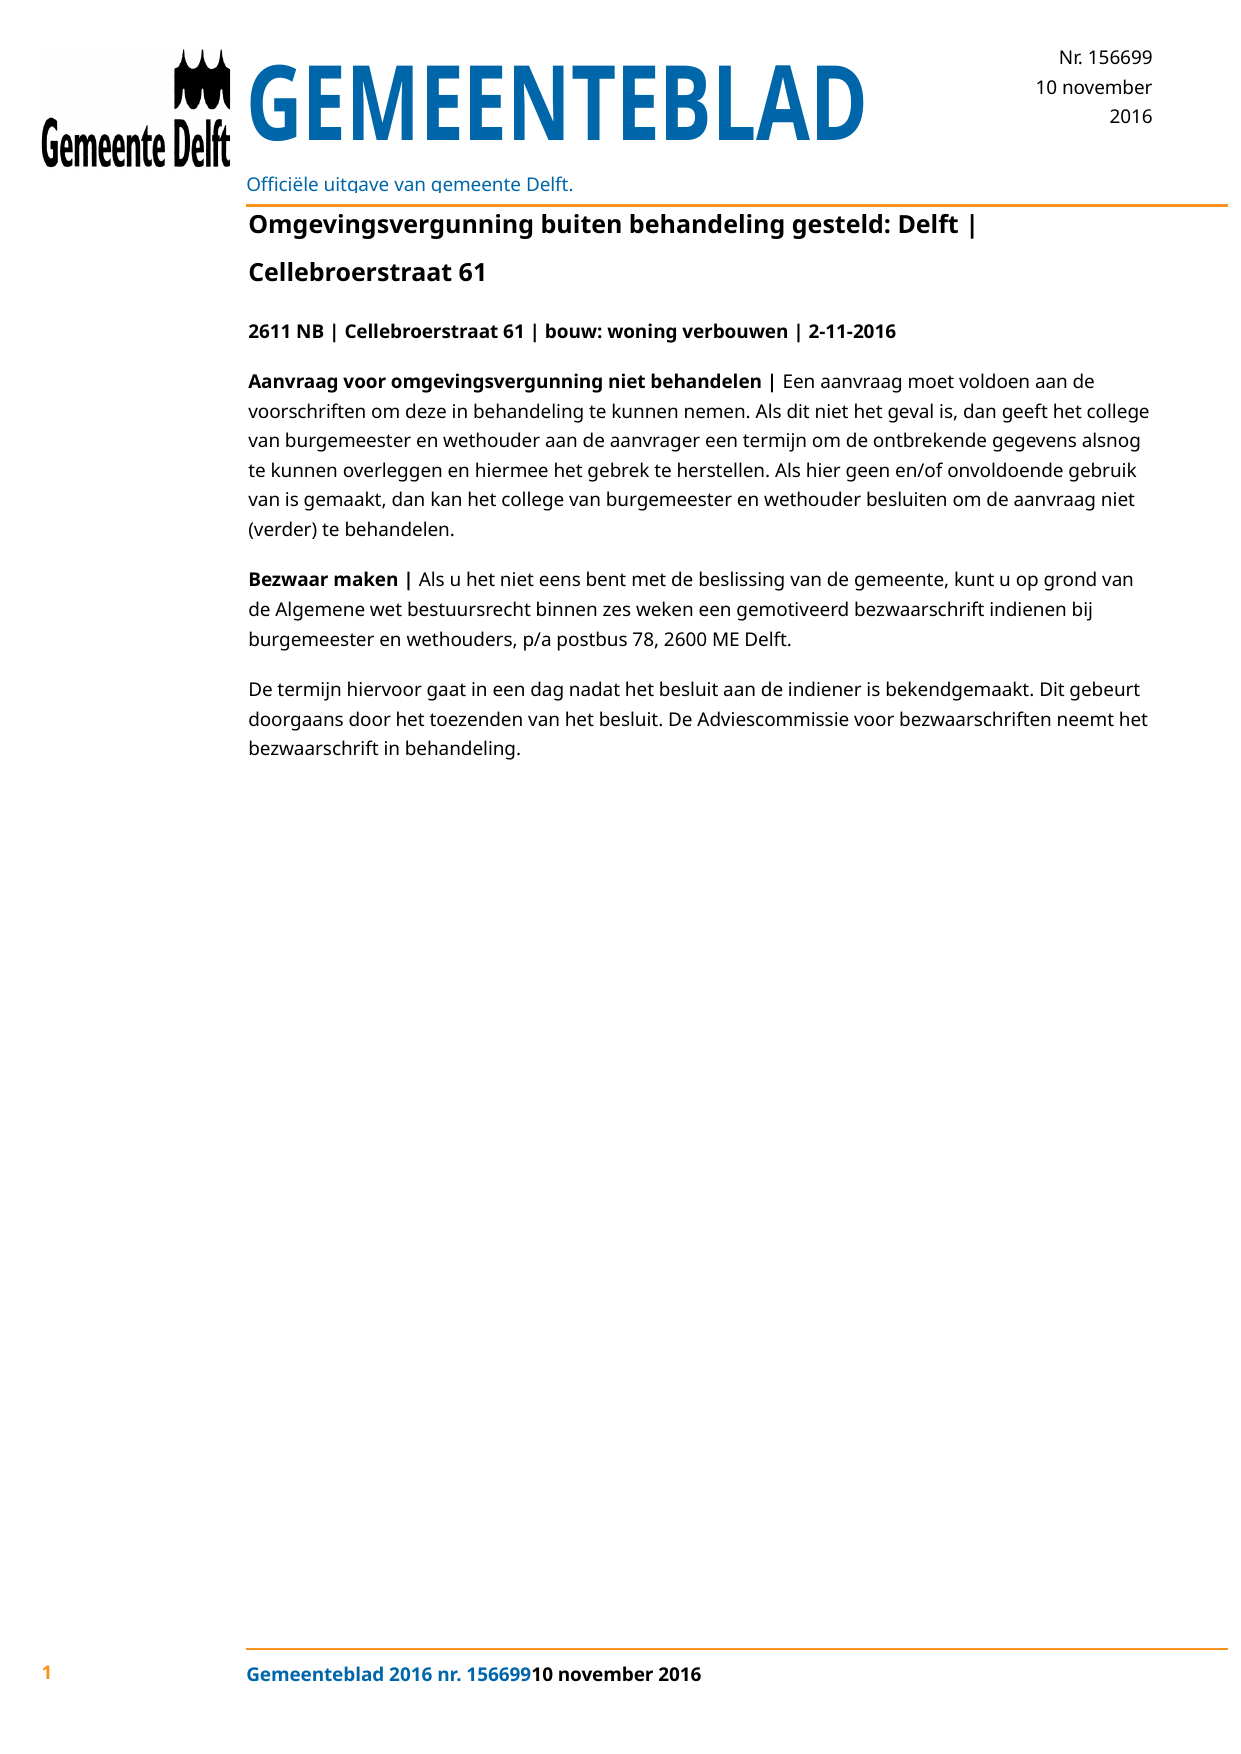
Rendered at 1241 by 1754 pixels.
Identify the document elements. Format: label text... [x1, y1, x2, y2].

text Omgevingsvergunning buiten behandeling gesteld: Delft | Cellebroerstraat 61 [248, 207, 1152, 288]
text Aanvraag voor omgevingsvergunning niet behandelen | Een aanvraag moet voldoen aan de voorschriften om deze in behandeling te kunnen nemen. Als dit niet het geval is, dan geeft het college van burgemeester en wethouder aan de aanvrager een termijn om de ontbrekende gegevens alsnog te kunnen overleggen en hiermee het gebrek te herstellen. Als hier geen en/of onvoldoende gebruik van is gemaakt, dan kan het college van burgemeester en wethouder besluiten om de aanvraag niet (verder) te behandelen. [248, 368, 1152, 542]
text Bezwaar maken | Als u het niet eens bent met de beslissing van de gemeente, kunt u op grond van de Algemene wet bestuursrecht binnen zes weken een gemotiveerd bezwaarschrift indienen bij burgemeester en wethouders, p/a postbus 78, 2600 ME Delft. [248, 567, 1152, 652]
picture [41, 47, 231, 172]
text 2611 NB | Cellebroerstraat 61 | bouw: woning verbouwen | 2-11-2016 [248, 318, 1152, 344]
text De termijn hiervoor gaat in een dag nadat het besluit aan de indiener is bekendgemaakt. Dit gebeurt doorgaans door het toezenden van het besluit. De Adviescommissie voor bezwaarschriften neemt het bezwaarschrift in behandeling. [248, 676, 1152, 761]
